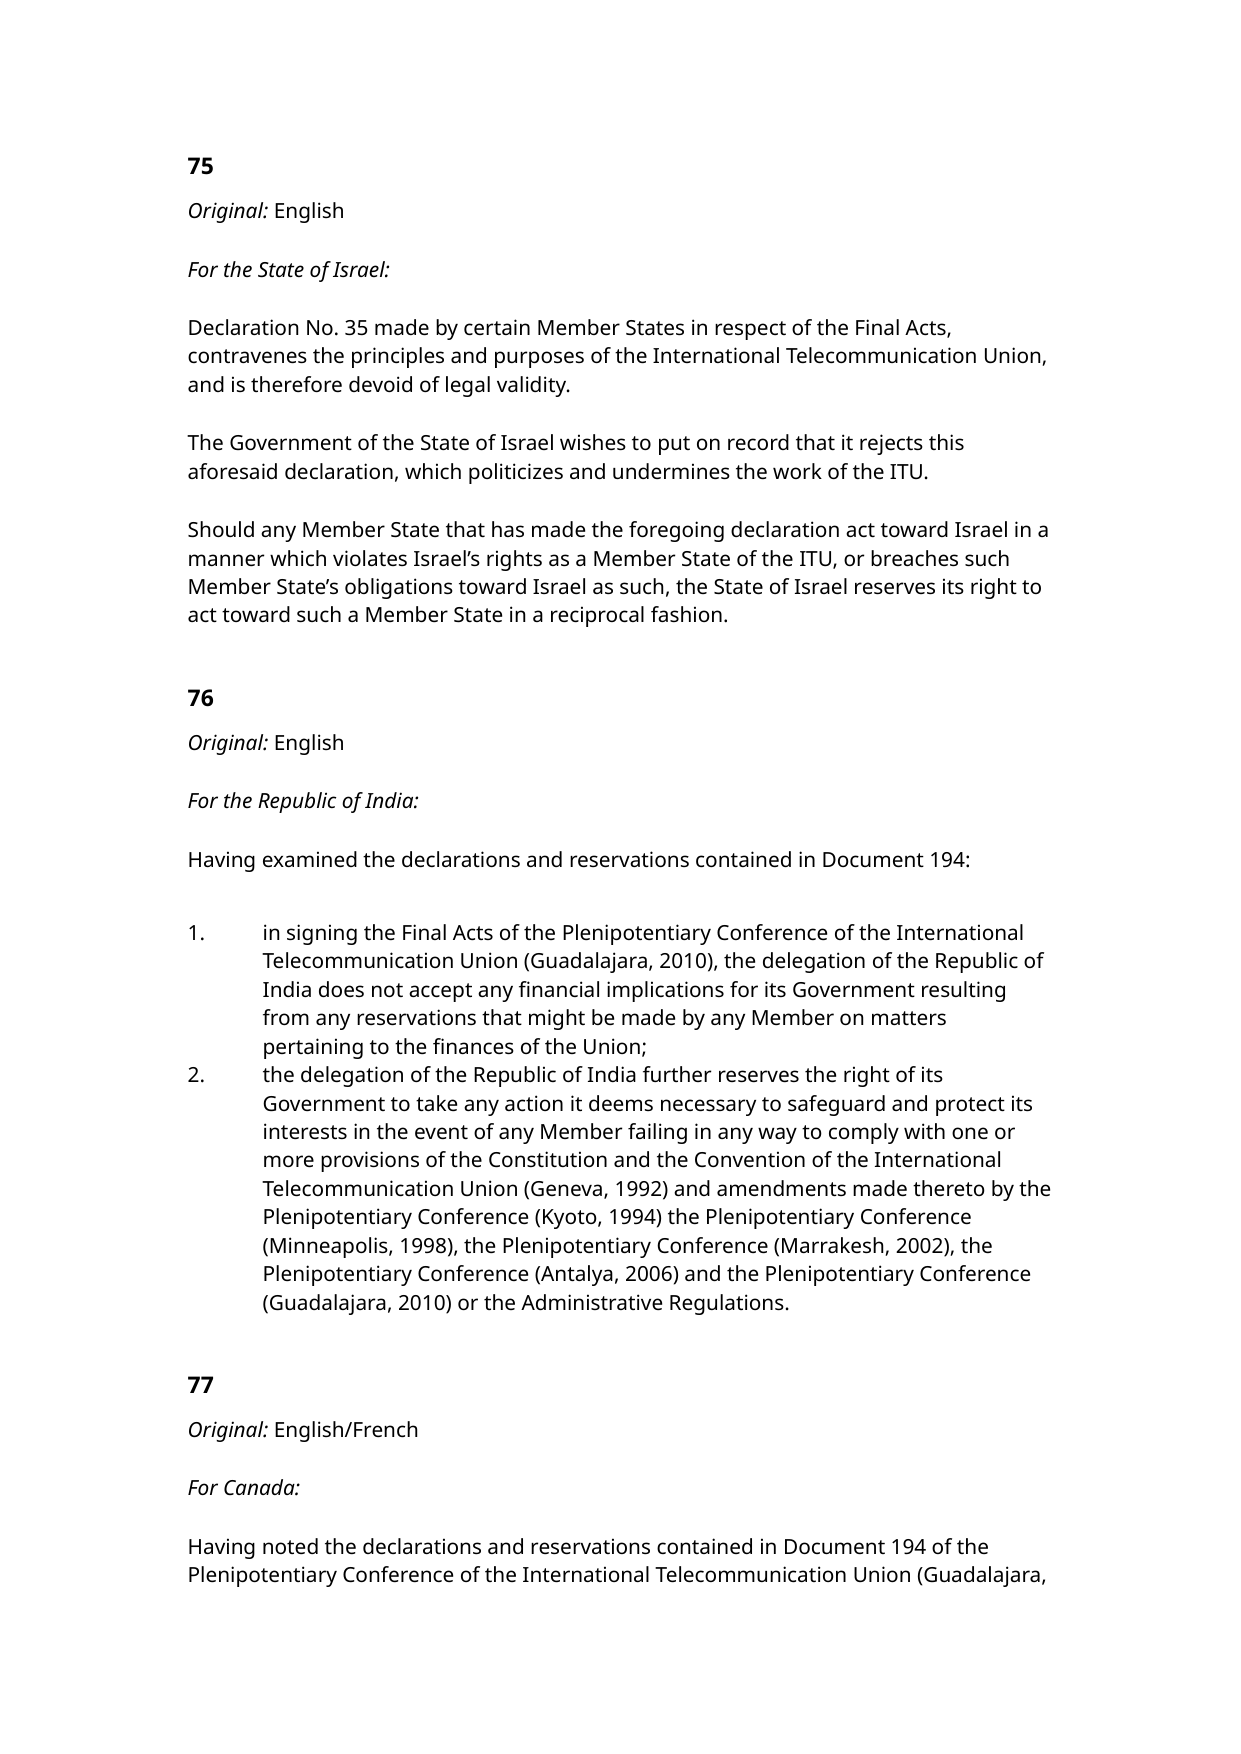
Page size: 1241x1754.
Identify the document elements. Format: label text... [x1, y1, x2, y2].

text Having examined the declarations and reservations contained in Document 194: [187, 845, 1053, 873]
text Declaration No. 35 made by certain Member States in respect of the Final Acts, contravenes the principles and purposes of the International Telecommunication Union, and is therefore devoid of legal validity. [187, 313, 1053, 398]
text For the Republic of India: [187, 786, 1053, 815]
subtitle 75 [187, 150, 1053, 181]
text Original: English/French [187, 1415, 1053, 1443]
text The Government of the State of Israel wishes to put on record that it rejects this aforesaid declaration, which politicizes and undermines the work of the ITU. [187, 428, 1053, 485]
text For Canada: [187, 1473, 1053, 1502]
subtitle 76 [187, 682, 1053, 713]
subtitle 77 [187, 1369, 1053, 1400]
text Original: English [187, 196, 1053, 225]
list the delegation of the Republic of India further reserves the right of its Government to take any action it deems necessary to safeguard and protect its interests in the event of any Member failing in any way to comply with one or more provisions of the Constitution and the Convention of the International Telecommunication Union (Geneva, 1992) and amendments made thereto by the Plenipotentiary Conference (Kyoto, 1994) the Plenipotentiary Conference (Minneapolis, 1998), the Plenipotentiary Conference (Marrakesh, 2002), the Plenipotentiary Conference (Antalya, 2006) and the Plenipotentiary Conference (Guadalajara, 2010) or the Administrative Regulations. [187, 1060, 1053, 1316]
text Having noted the declarations and reservations contained in Document 194 of the Plenipotentiary Conference of the International Telecommunication Union (Guadalajara, [187, 1532, 1053, 1589]
text For the State of Israel: [187, 255, 1053, 283]
text Should any Member State that has made the foregoing declaration act toward Israel in a manner which violates Israel’s rights as a Member State of the ITU, or breaches such Member State’s obligations toward Israel as such, the State of Israel reserves its right to act toward such a Member State in a reciprocal fashion. [187, 515, 1053, 629]
text Original: English [187, 728, 1053, 756]
list in signing the Final Acts of the Plenipotentiary Conference of the International Telecommunication Union (Guadalajara, 2010), the delegation of the Republic of India does not accept any financial implications for its Government resulting from any reservations that might be made by any Member on matters pertaining to the finances of the Union; [187, 918, 1053, 1060]
